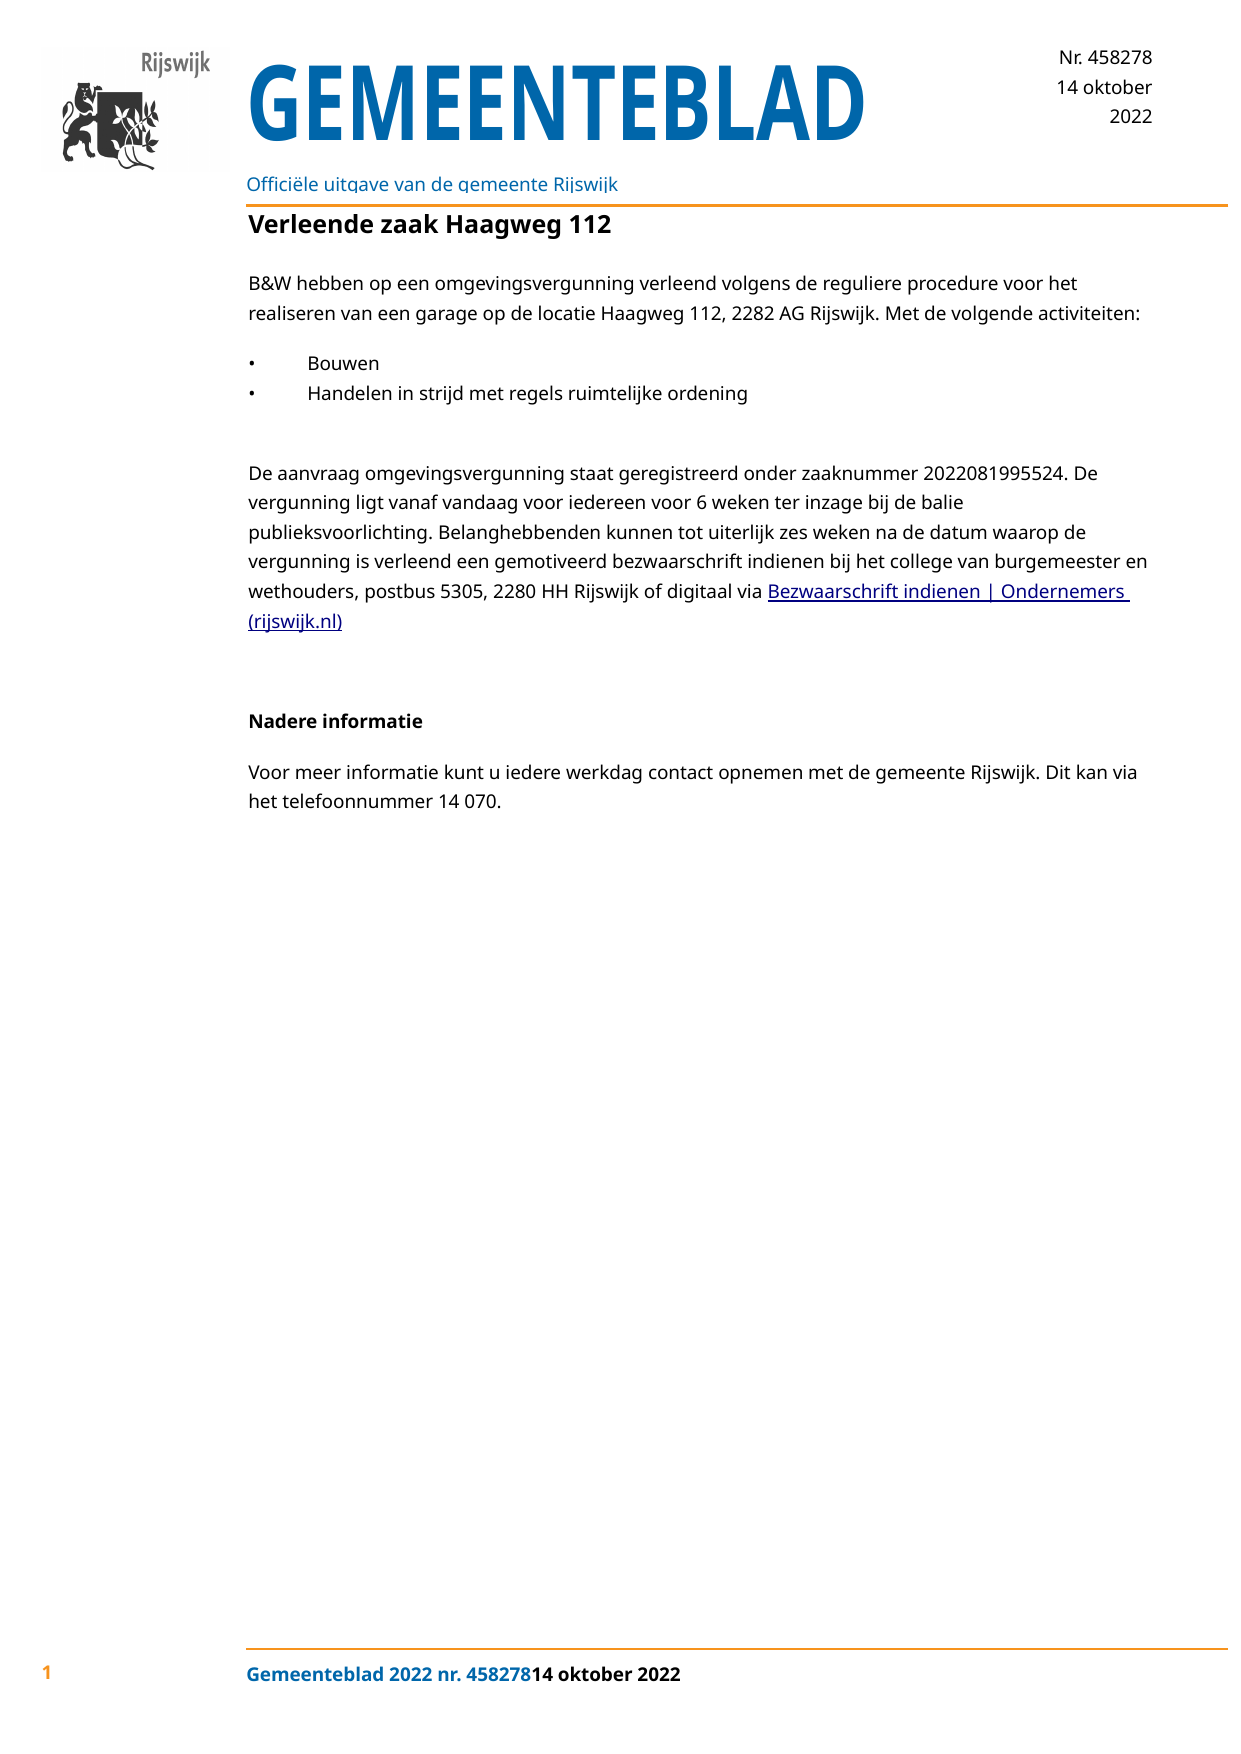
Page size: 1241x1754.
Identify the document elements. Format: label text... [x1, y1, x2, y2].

text De aanvraag omgevingsvergunning staat geregistreerd onder zaaknummer 2022081995524. De vergunning ligt vanaf vandaag voor iedereen voor 6 weken ter inzage bij de balie publieksvoorlichting. Belanghebbenden kunnen tot uiterlijk zes weken na de datum waarop de vergunning is verleend een gemotiveerd bezwaarschrift indienen bij het college van burgemeester en wethouders, postbus 5305, 2280 HH Rijswijk of digitaal via Bezwaarschrift indienen | Ondernemers (rijswijk.nl) [248, 460, 1152, 633]
text Nadere informatie [248, 709, 1152, 734]
list Handelen in strijd met regels ruimtelijke ordening [248, 380, 1152, 406]
list Bouwen [248, 350, 1152, 376]
text Voor meer informatie kunt u iedere werkdag contact opnemen met de gemeente Rijswijk. Dit kan via het telefoonnummer 14 070. [248, 759, 1152, 814]
text Verleende zaak Haagweg 112 [248, 207, 1152, 241]
text B&W hebben op een omgevingsvergunning verleend volgens de reguliere procedure voor het realiseren van een garage op de locatie Haagweg 112, 2282 AG Rijswijk. Met de volgende activiteiten: [248, 270, 1152, 326]
picture [41, 47, 231, 172]
